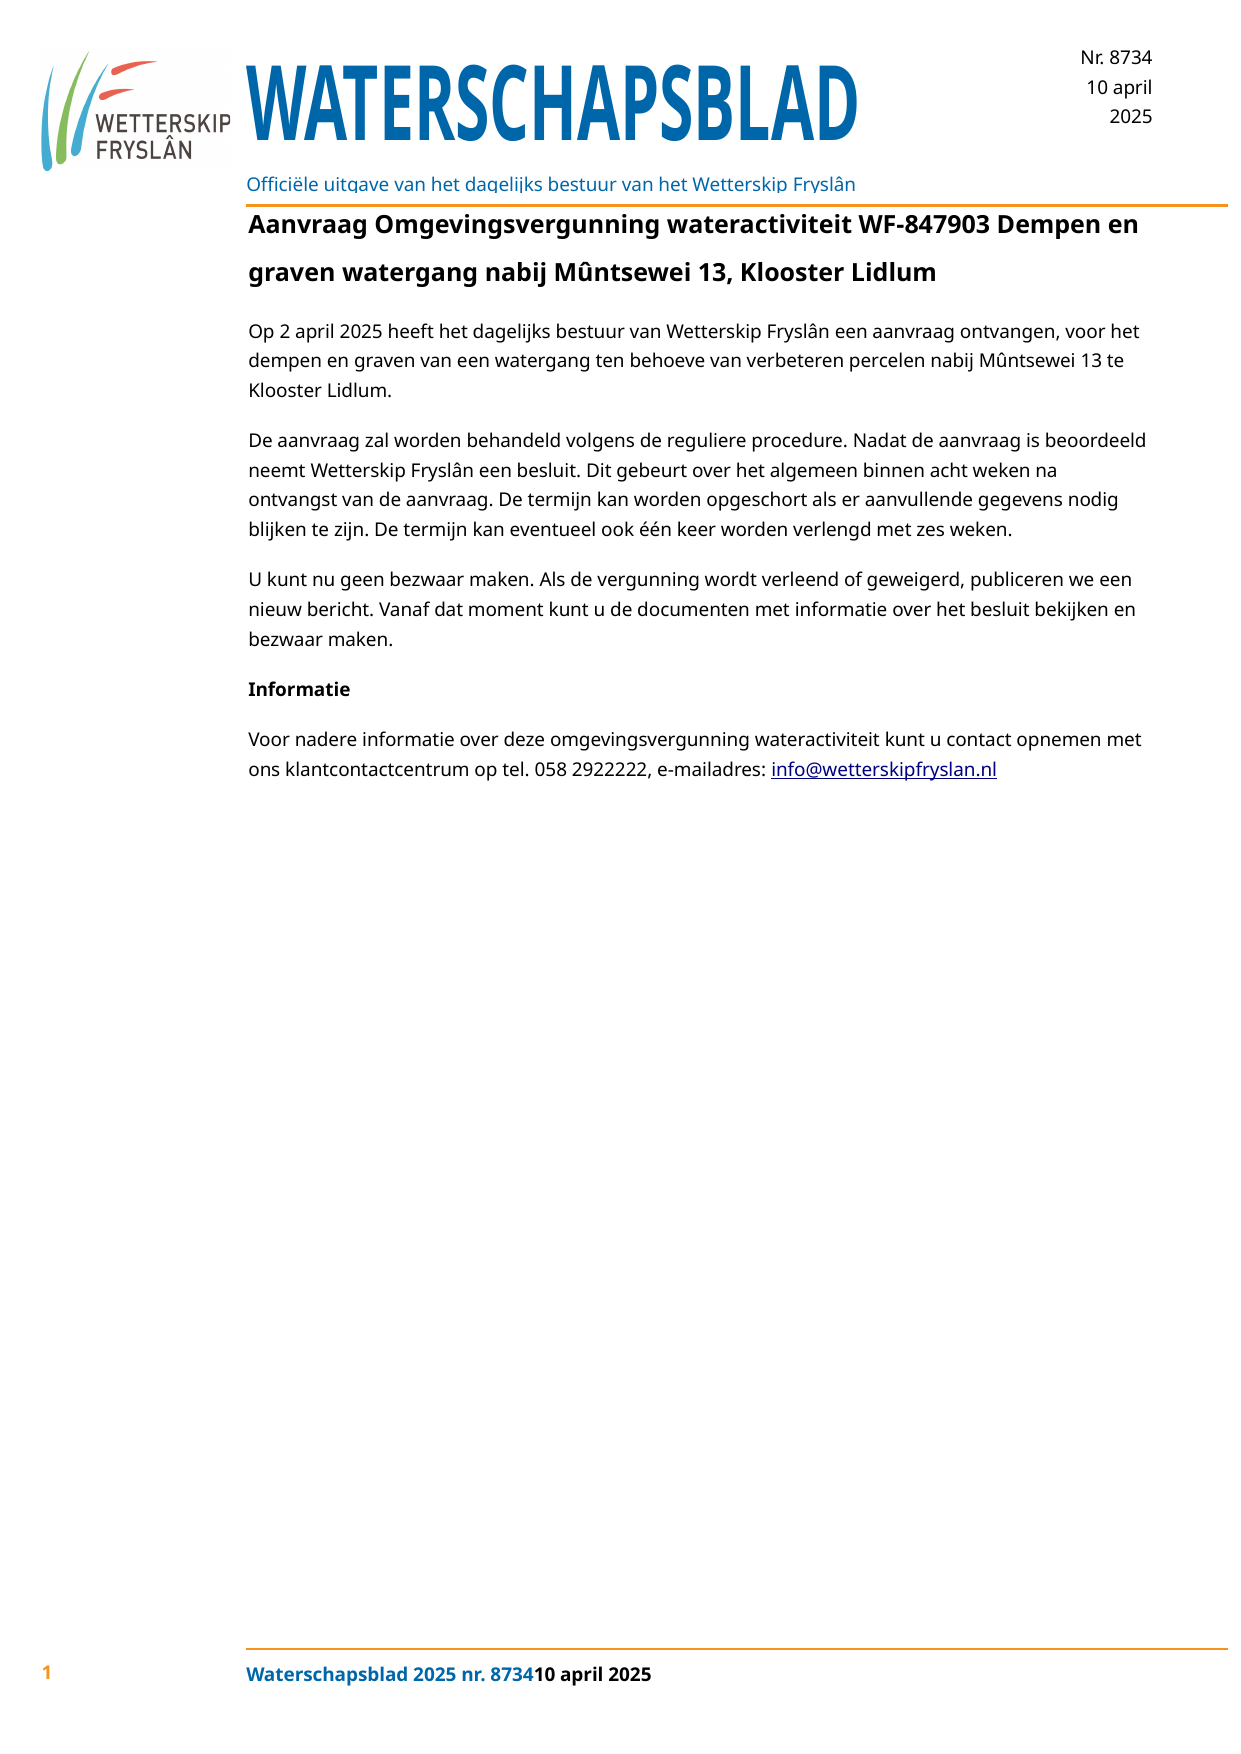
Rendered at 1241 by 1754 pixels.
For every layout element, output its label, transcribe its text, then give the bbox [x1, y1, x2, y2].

text Voor nadere informatie over deze omgevingsvergunning wateractiviteit kunt u contact opnemen met ons klantcontactcentrum op tel. 058 2922222, e-mailadres: info@wetterskipfryslan.nl [248, 727, 1152, 782]
text U kunt nu geen bezwaar maken. Als de vergunning wordt verleend of geweigerd, publiceren we een nieuw bericht. Vanaf dat moment kunt u de documenten met informatie over het besluit bekijken en bezwaar maken. [248, 567, 1152, 652]
text Informatie [248, 676, 1152, 702]
text De aanvraag zal worden behandeld volgens de reguliere procedure. Nadat de aanvraag is beoordeeld neemt Wetterskip Fryslân een besluit. Dit gebeurt over het algemeen binnen acht weken na ontvangst van de aanvraag. De termijn kan worden opgeschort als er aanvullende gegevens nodig blijken te zijn. De termijn kan eventueel ook één keer worden verlengd met zes weken. [248, 427, 1152, 542]
text Aanvraag Omgevingsvergunning wateractiviteit WF-847903 Dempen en graven watergang nabij Mûntsewei 13, Klooster Lidlum [248, 207, 1152, 288]
picture [41, 47, 231, 172]
text Op 2 april 2025 heeft het dagelijks bestuur van Wetterskip Fryslân een aanvraag ontvangen, voor het dempen en graven van een watergang ten behoeve van verbeteren percelen nabij Mûntsewei 13 te Klooster Lidlum. [248, 318, 1152, 403]
